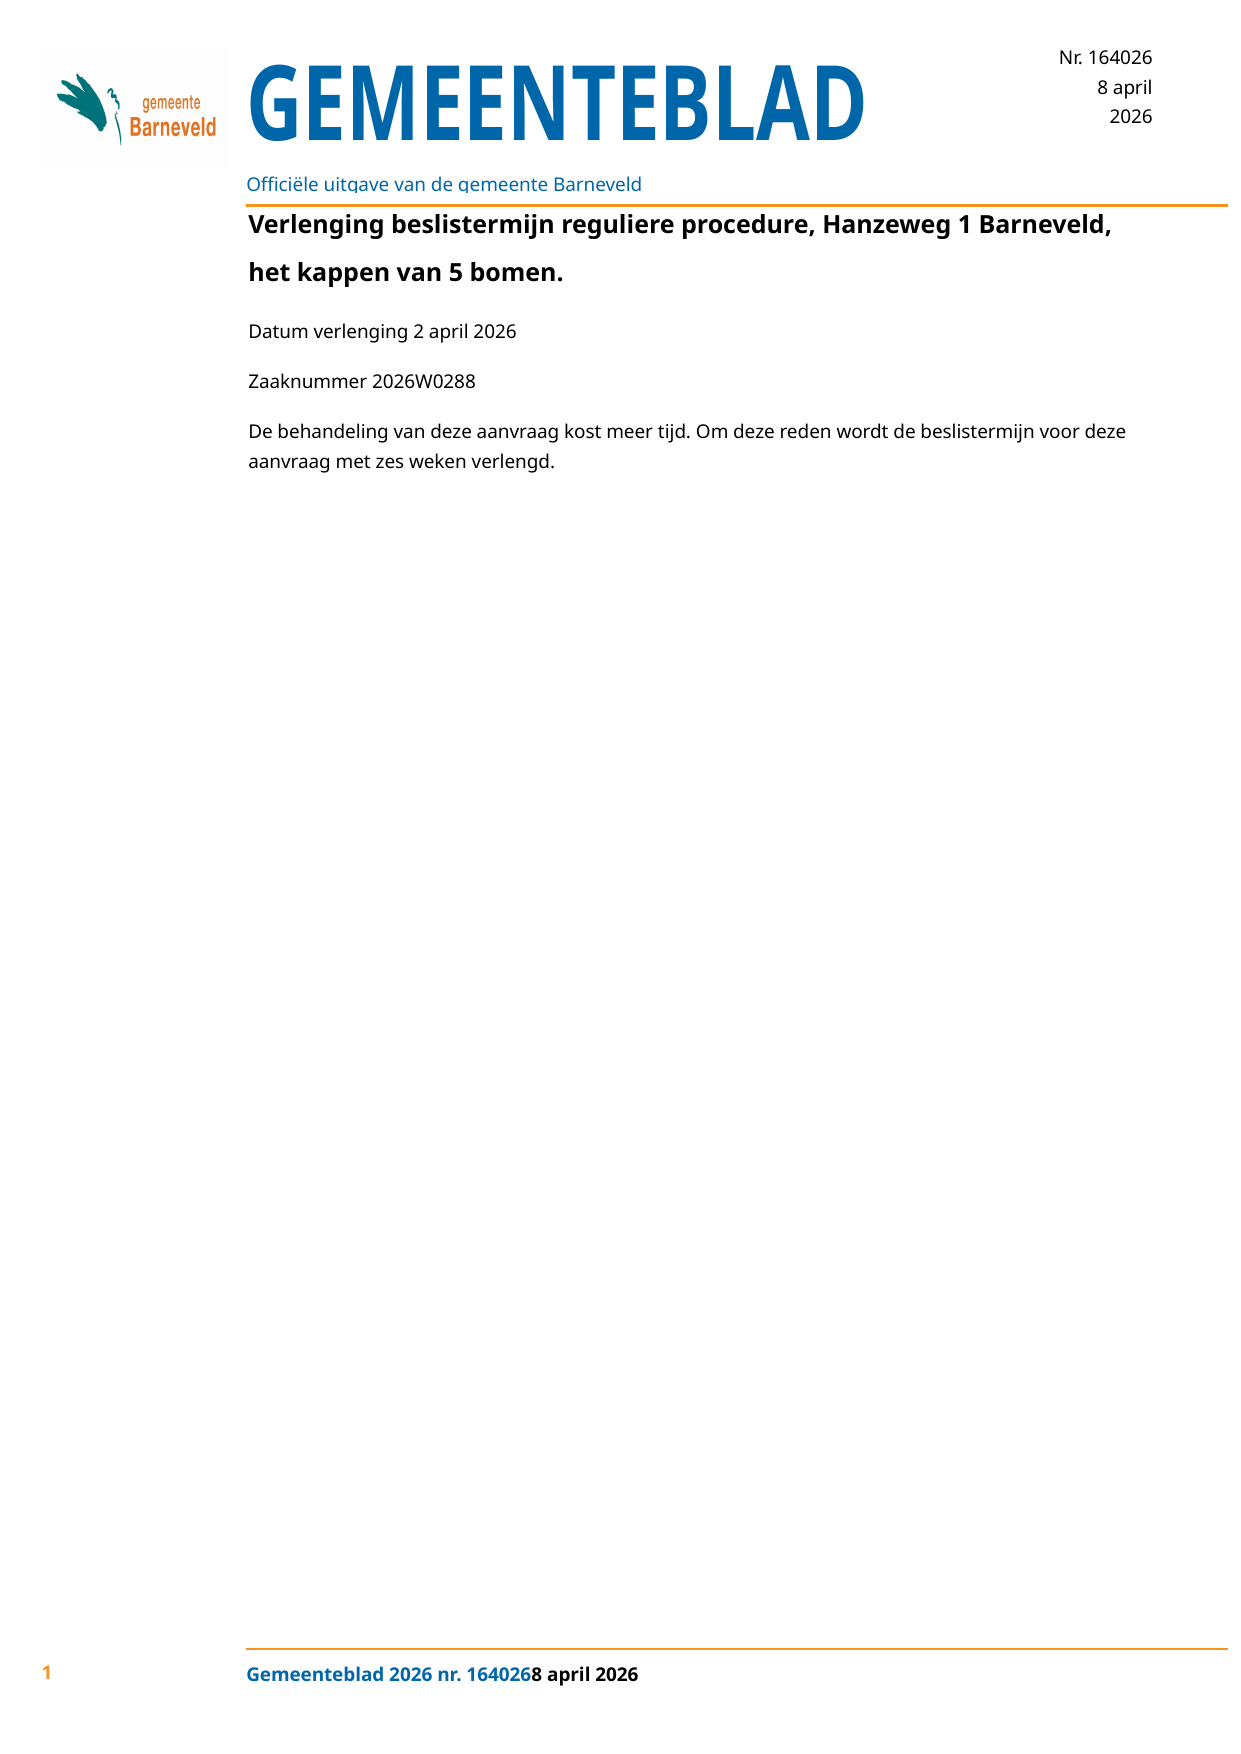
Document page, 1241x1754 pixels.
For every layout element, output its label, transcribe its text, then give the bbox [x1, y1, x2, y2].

text Zaaknummer 2026W0288 [248, 368, 1152, 394]
text De behandeling van deze aanvraag kost meer tijd. Om deze reden wordt de beslistermijn voor deze aanvraag met zes weken verlengd. [248, 419, 1152, 474]
text Verlenging beslistermijn reguliere procedure, Hanzeweg 1 Barneveld, het kappen van 5 bomen. [248, 207, 1152, 288]
picture [41, 47, 231, 172]
text Datum verlenging 2 april 2026 [248, 318, 1152, 344]
